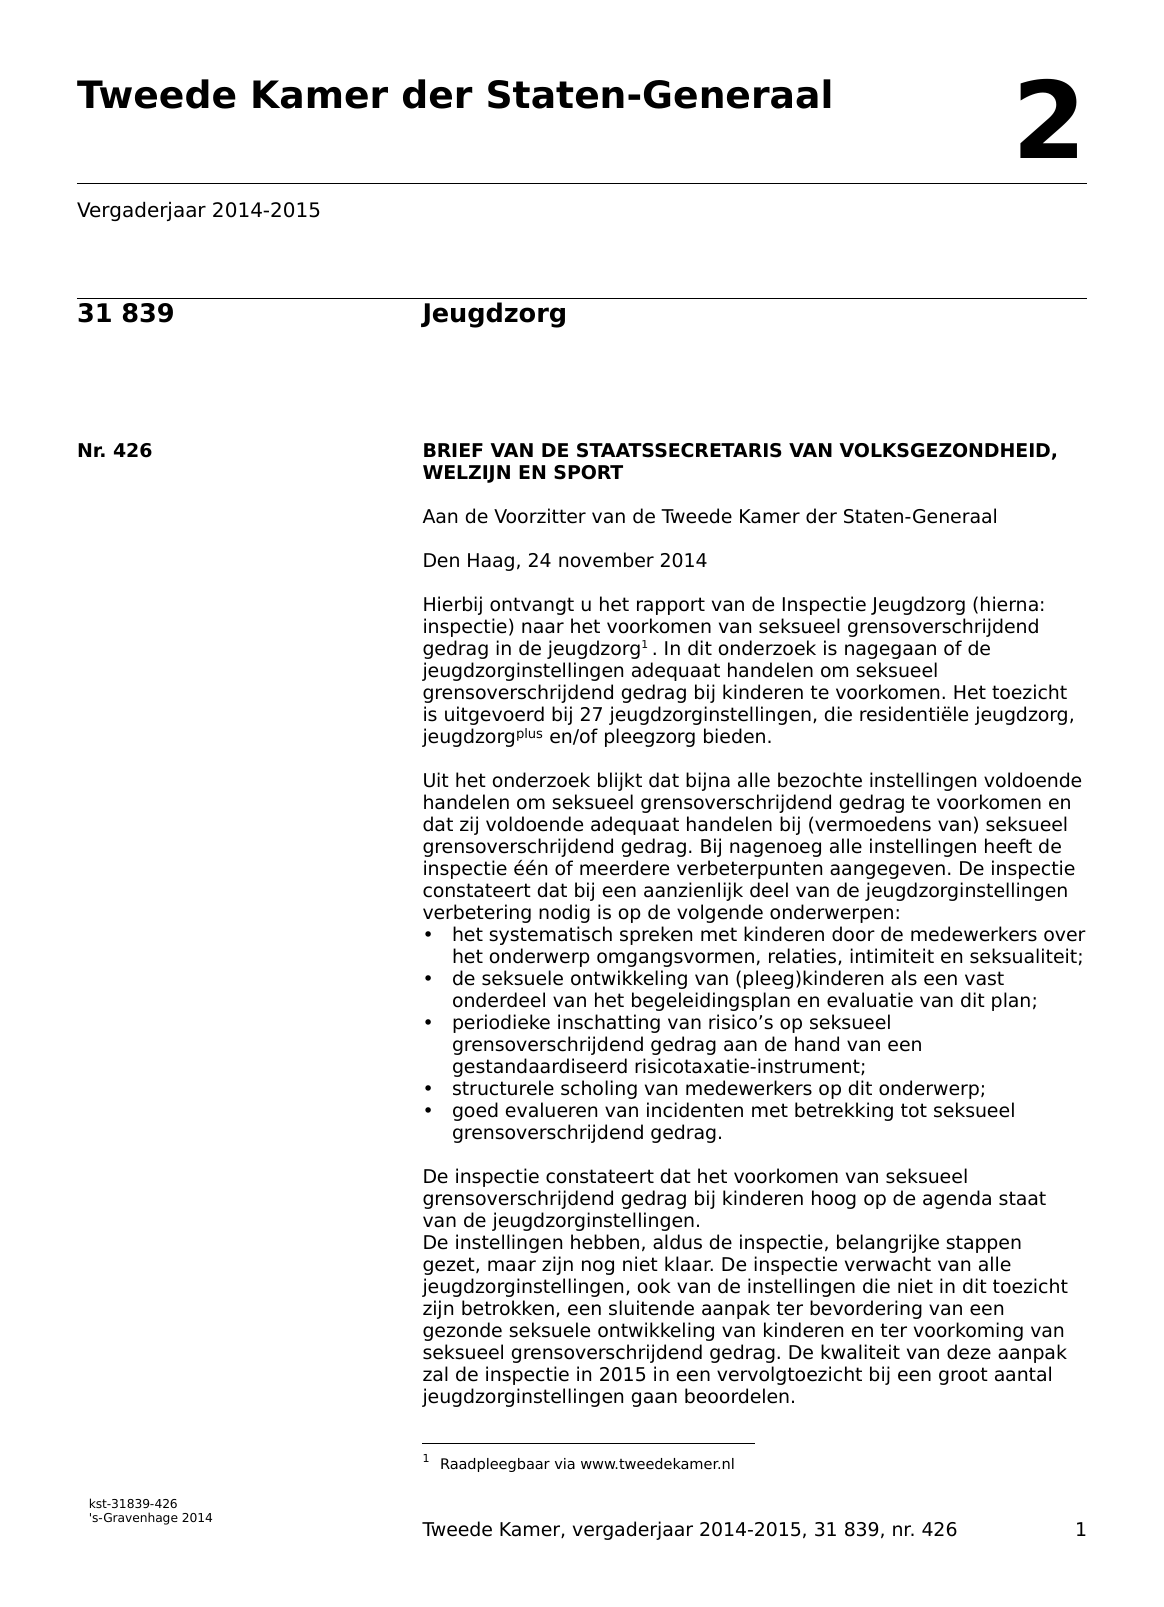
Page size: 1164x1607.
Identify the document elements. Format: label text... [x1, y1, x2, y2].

text Hierbij ontvangt u het rapport van de Inspectie Jeugdzorg (hierna: inspectie) naar het voorkomen van seksueel grensoverschrijdend gedrag in de jeugdzorg. In dit onderzoek is nagegaan of de jeugdzorginstellingen adequaat handelen om seksueel grensoverschrijdend gedrag bij kinderen te voorkomen. Het toezicht is uitgevoerd bij 27 jeugdzorginstellingen, die residentiële jeugdzorg, jeugdzorgplus en/of pleegzorg bieden. [422, 594, 1087, 748]
text • het systematisch spreken met kinderen door de medewerkers over het onderwerp omgangsvormen, relaties, intimiteit en seksualiteit; [422, 924, 1087, 968]
table_cell Vergaderjaar 2014-2015 [77, 184, 1087, 298]
table_header 2 [886, 59, 1087, 183]
text • periodieke inschatting van risico’s op seksueel grensoverschrijdend gedrag aan de hand van een gestandaardiseerd risicotaxatie-instrument; [422, 1012, 1087, 1078]
text Den Haag, 24 november 2014 [422, 550, 1087, 572]
text Uit het onderzoek blijkt dat bijna alle bezochte instellingen voldoende handelen om seksueel grensoverschrijdend gedrag te voorkomen en dat zij voldoende adequaat handelen bij (vermoedens van) seksueel grensoverschrijdend gedrag. Bij nagenoeg alle instellingen heeft de inspectie één of meerdere verbeterpunten aangegeven. De inspectie constateert dat bij een aanzienlijk deel van de jeugdzorginstellingen verbetering nodig is op de volgende onderwerpen: [422, 770, 1087, 924]
subtitle 31 839 Jeugdzorg [77, 299, 1087, 329]
text Raadpleegbaar via www.tweedekamer.nl [422, 1452, 1087, 1474]
text • de seksuele ontwikkeling van (pleeg)kinderen als een vast onderdeel van het begeleidingsplan en evaluatie van dit plan; [422, 968, 1087, 1012]
text De instellingen hebben, aldus de inspectie, belangrijke stappen gezet, maar zijn nog niet klaar. De inspectie verwacht van alle jeugdzorginstellingen, ook van de instellingen die niet in dit toezicht zijn betrokken, een sluitende aanpak ter bevordering van een gezonde seksuele ontwikkeling van kinderen en ter voorkoming van seksueel grensoverschrijdend gedrag. De kwaliteit van deze aanpak zal de inspectie in 2015 in een vervolgtoezicht bij een groot aantal jeugdzorginstellingen gaan beoordelen. [422, 1232, 1087, 1408]
text • goed evalueren van incidenten met betrekking tot seksueel grensoverschrijdend gedrag. [422, 1100, 1087, 1144]
text 's-Gravenhage 2014 [88, 1511, 323, 1525]
text • structurele scholing van medewerkers op dit onderwerp; [422, 1078, 1087, 1100]
table_header Tweede Kamer der Staten-Generaal [77, 59, 886, 183]
text kst-31839-426 [88, 1497, 323, 1511]
text Aan de Voorzitter van de Tweede Kamer der Staten-Generaal [422, 506, 1087, 528]
text De inspectie constateert dat het voorkomen van seksueel grensoverschrijdend gedrag bij kinderen hoog op de agenda staat van de jeugdzorginstellingen. [422, 1166, 1087, 1232]
subtitle Nr. 426 BRIEF VAN DE STAATSSECRETARIS VAN VOLKSGEZONDHEID, WELZIJN EN SPORT [77, 440, 1087, 484]
